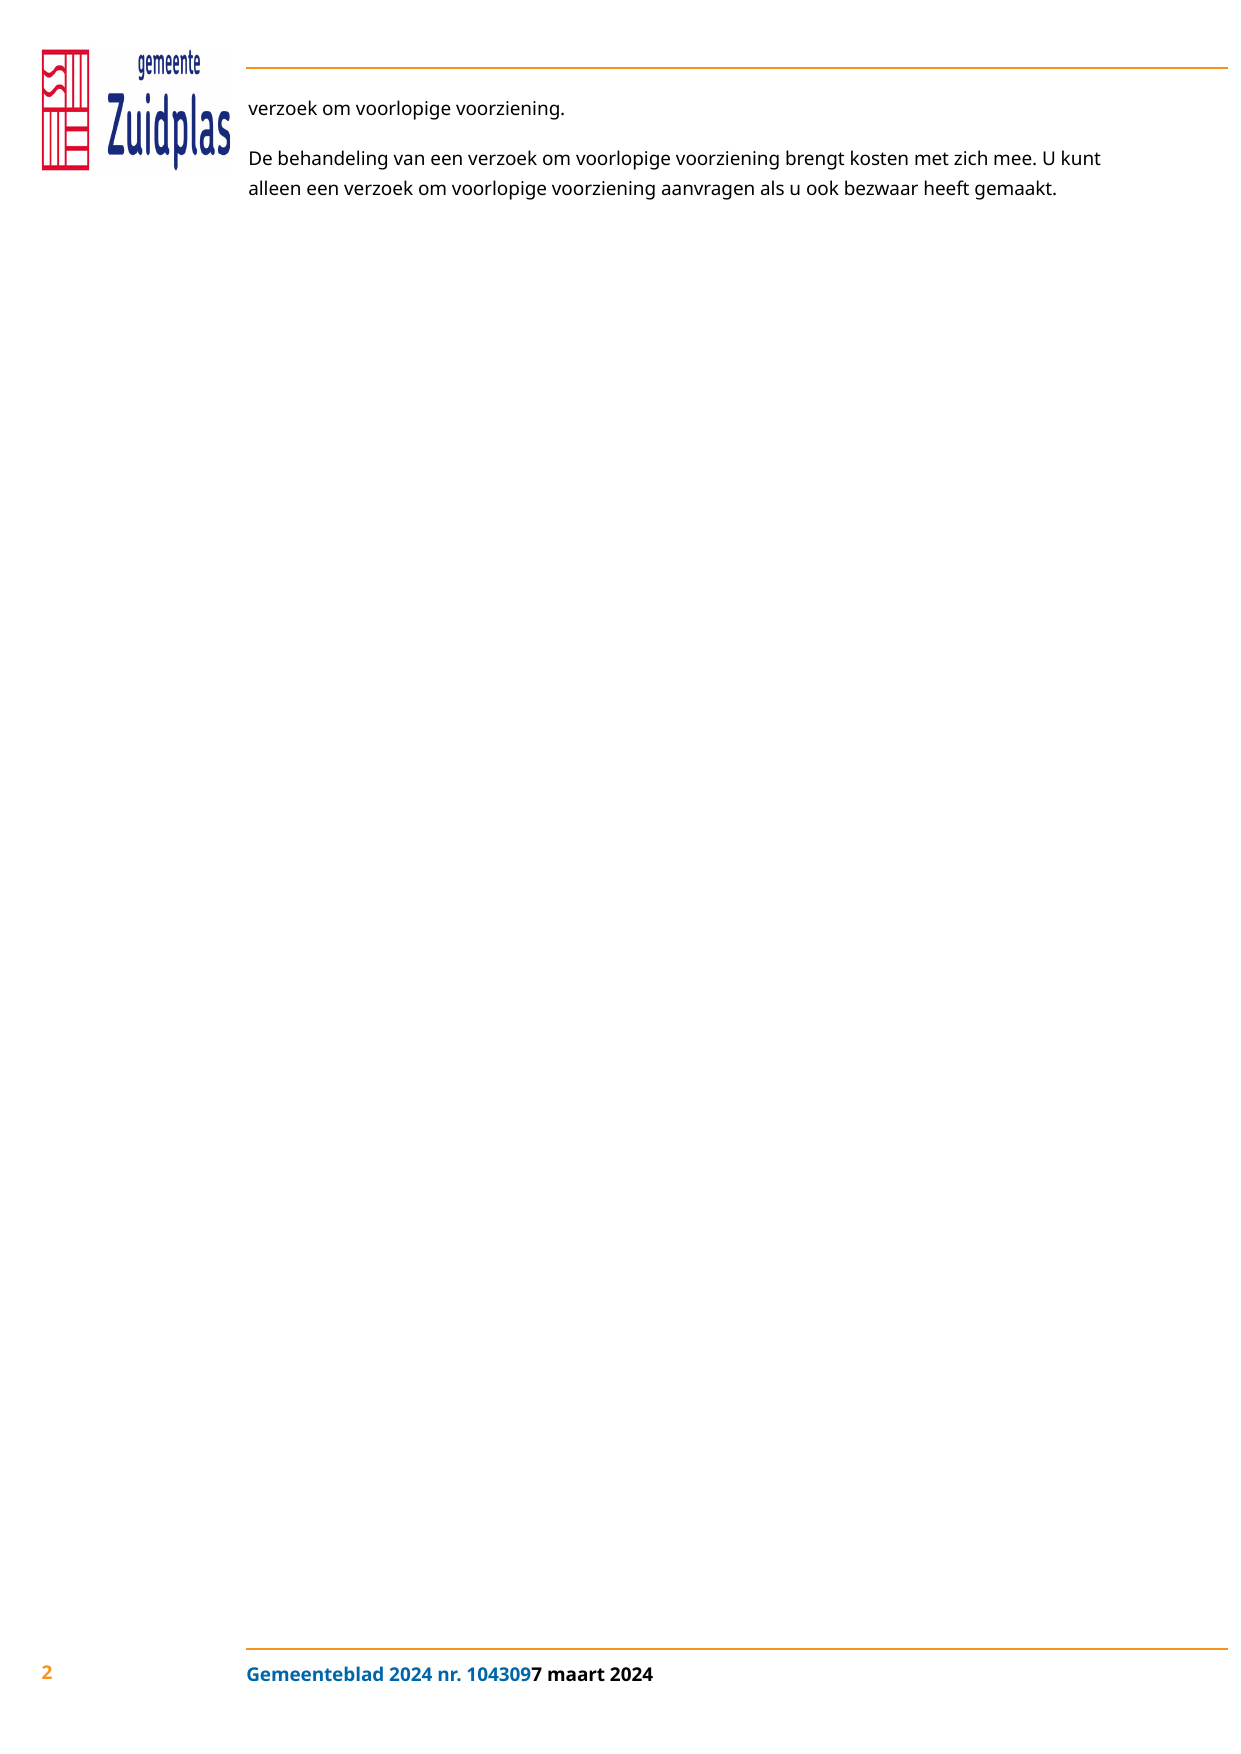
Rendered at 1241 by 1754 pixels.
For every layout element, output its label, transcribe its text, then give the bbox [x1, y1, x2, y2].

text verzoek om voorlopige voorziening. [248, 95, 1152, 121]
picture [41, 47, 231, 172]
text De behandeling van een verzoek om voorlopige voorziening brengt kosten met zich mee. U kunt alleen een verzoek om voorlopige voorziening aanvragen als u ook bezwaar heeft gemaakt. [248, 145, 1152, 201]
